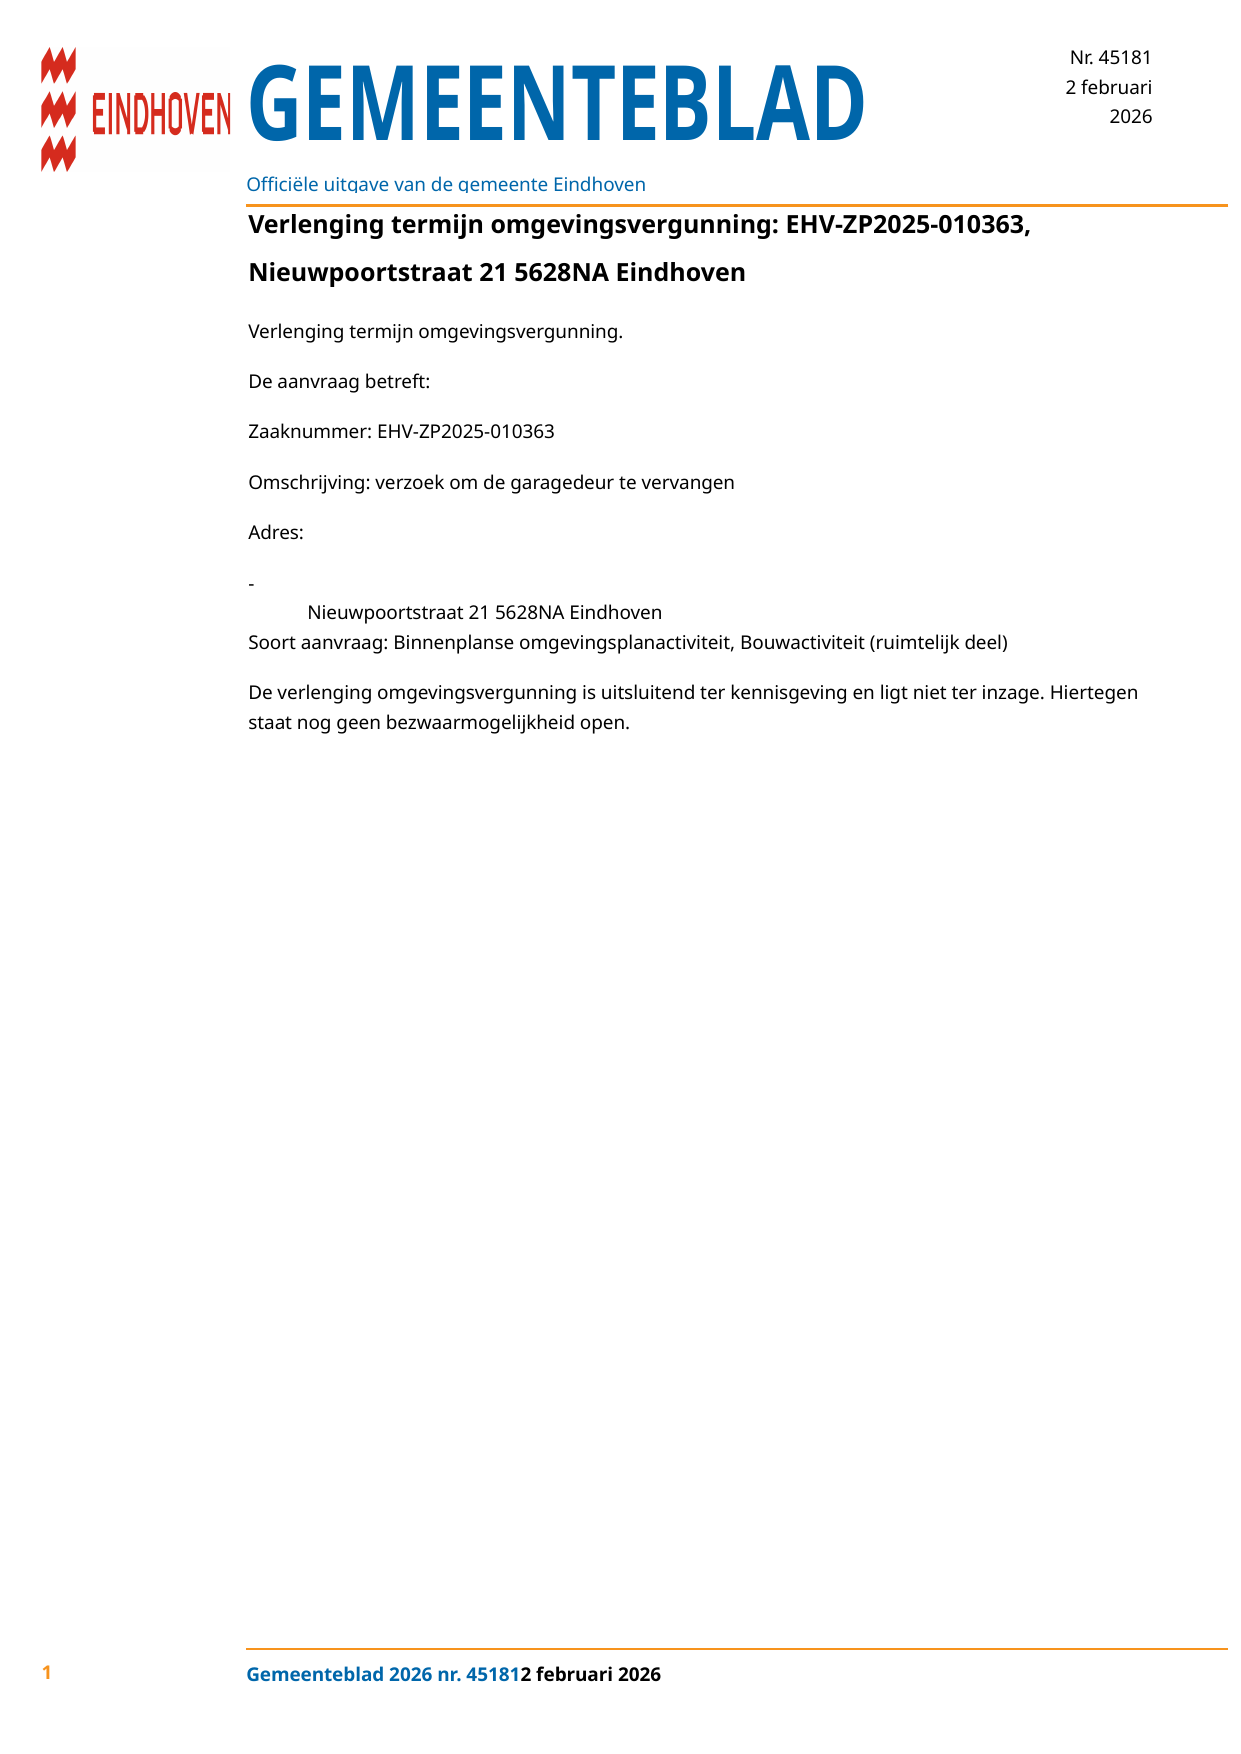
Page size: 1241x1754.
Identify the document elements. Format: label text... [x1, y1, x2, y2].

text Verlenging termijn omgevingsvergunning. [248, 318, 1152, 344]
text Adres: [248, 519, 1152, 545]
text De aanvraag betreft: [248, 368, 1152, 394]
text Soort aanvraag: Binnenplanse omgevingsplanactiviteit, Bouwactiviteit (ruimtelijk deel) [248, 629, 1152, 655]
text Verlenging termijn omgevingsvergunning: EHV-ZP2025-010363, Nieuwpoortstraat 21 5628NA Eindhoven [248, 207, 1152, 288]
text Omschrijving: verzoek om de garagedeur te vervangen [248, 469, 1152, 495]
picture [41, 47, 231, 172]
text Zaaknummer: EHV-ZP2025-010363 [248, 419, 1152, 444]
text De verlenging omgevingsvergunning is uitsluitend ter kennisgeving en ligt niet ter inzage. Hiertegen staat nog geen bezwaarmogelijkheid open. [248, 679, 1152, 735]
list Nieuwpoortstraat 21 5628NA Eindhoven [248, 599, 1152, 625]
